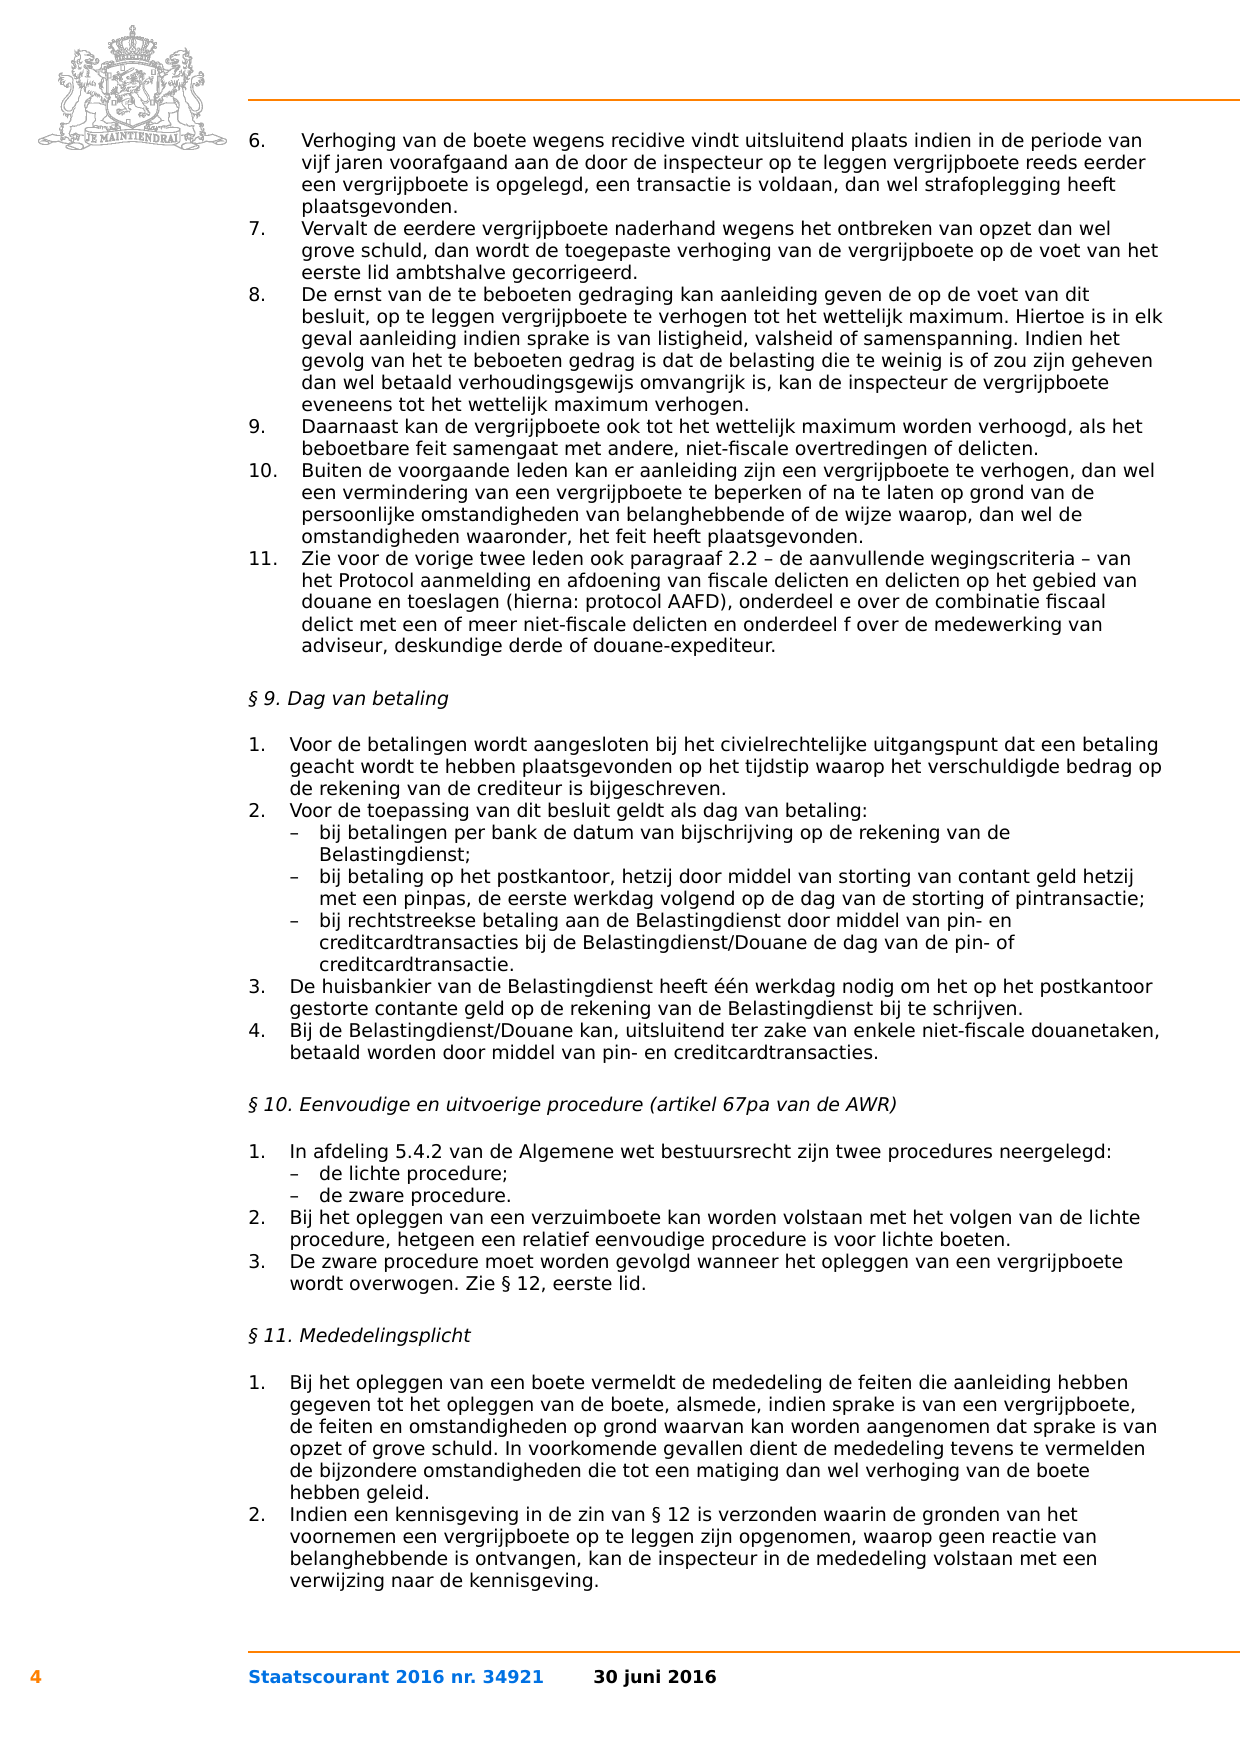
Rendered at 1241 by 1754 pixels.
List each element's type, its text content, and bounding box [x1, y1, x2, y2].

text 1. In afdeling 5.4.2 van de Algemene wet bestuursrecht zijn twee procedures neergelegd: [248, 1141, 1163, 1163]
subtitle § 9. Dag van betaling [248, 687, 1163, 709]
text 2. Indien een kennisgeving in de zin van § 12 is verzonden waarin de gronden van het voornemen een vergrijpboete op te leggen zijn opgenomen, waarop geen reactie van belanghebbende is ontvangen, kan de inspecteur in de mededeling volstaan met een verwijzing naar de kennisgeving. [248, 1504, 1163, 1592]
subtitle § 10. Eenvoudige en uitvoerige procedure (artikel 67pa van de AWR) [248, 1094, 1163, 1116]
text 7. Vervalt de eerdere vergrijpboete naderhand wegens het ontbreken van opzet dan wel grove schuld, dan wordt de toegepaste verhoging van de vergrijpboete op de voet van het eerste lid ambtshalve gecorrigeerd. [248, 218, 1163, 284]
text 9. Daarnaast kan de vergrijpboete ook tot het wettelijk maximum worden verhoogd, als het beboetbare feit samengaat met andere, niet-fiscale overtredingen of delicten. [248, 416, 1163, 459]
subtitle § 11. Mededelingsplicht [248, 1325, 1163, 1347]
text 2. Bij het opleggen van een verzuimboete kan worden volstaan met het volgen van de lichte procedure, hetgeen een relatief eenvoudige procedure is voor lichte boeten. [248, 1207, 1163, 1251]
text 10. Buiten de voorgaande leden kan er aanleiding zijn een vergrijpboete te verhogen, dan wel een vermindering van een vergrijpboete te beperken of na te laten op grond van de persoonlijke omstandigheden van belanghebbende of de wijze waarop, dan wel de omstandigheden waaronder, het feit heeft plaatsgevonden. [248, 459, 1163, 547]
text 1. Voor de betalingen wordt aangesloten bij het civielrechtelijke uitgangspunt dat een betaling geacht wordt te hebben plaatsgevonden op het tijdstip waarop het verschuldigde bedrag op de rekening van de crediteur is bijgeschreven. [248, 734, 1163, 800]
text – bij rechtstreekse betaling aan de Belastingdienst door middel van pin- en creditcardtransacties bij de Belastingdienst/Douane de dag van de pin- of creditcardtransactie. [289, 910, 1163, 976]
text 11. Zie voor de vorige twee leden ook paragraaf 2.2 – de aanvullende wegingscriteria – van het Protocol aanmelding en afdoening van fiscale delicten en delicten op het gebied van douane en toeslagen (hierna: protocol AAFD), onderdeel e over de combinatie fiscaal delict met een of meer niet-fiscale delicten en onderdeel f over de medewerking van adviseur, deskundige derde of douane-expediteur. [248, 547, 1163, 657]
text 1. Bij het opleggen van een boete vermeldt de mededeling de feiten die aanleiding hebben gegeven tot het opleggen van de boete, alsmede, indien sprake is van een vergrijpboete, de feiten en omstandigheden op grond waarvan kan worden aangenomen dat sprake is van opzet of grove schuld. In voorkomende gevallen dient de mededeling tevens te vermelden de bijzondere omstandigheden die tot een matiging dan wel verhoging van de boete hebben geleid. [248, 1372, 1163, 1504]
text 3. De zware procedure moet worden gevolgd wanneer het opleggen van een vergrijpboete wordt overwogen. Zie § 12, eerste lid. [248, 1251, 1163, 1295]
text – bij betaling op het postkantoor, hetzij door middel van storting van contant geld hetzij met een pinpas, de eerste werkdag volgend op de dag van de storting of pintransactie; [289, 866, 1163, 910]
text – bij betalingen per bank de datum van bijschrijving op de rekening van de Belastingdienst; [289, 822, 1163, 866]
text 4. Bij de Belastingdienst/Douane kan, uitsluitend ter zake van enkele niet-fiscale douanetaken, betaald worden door middel van pin- en creditcardtransacties. [248, 1020, 1163, 1064]
text – de lichte procedure; [289, 1163, 1163, 1185]
picture [38, 25, 227, 150]
text 6. Verhoging van de boete wegens recidive vindt uitsluitend plaats indien in de periode van vijf jaren voorafgaand aan de door de inspecteur op te leggen vergrijpboete reeds eerder een vergrijpboete is opgelegd, een transactie is voldaan, dan wel strafoplegging heeft plaatsgevonden. [248, 130, 1163, 218]
text 3. De huisbankier van de Belastingdienst heeft één werkdag nodig om het op het postkantoor gestorte contante geld op de rekening van de Belastingdienst bij te schrijven. [248, 976, 1163, 1020]
text 8. De ernst van de te beboeten gedraging kan aanleiding geven de op de voet van dit besluit, op te leggen vergrijpboete te verhogen tot het wettelijk maximum. Hiertoe is in elk geval aanleiding indien sprake is van listigheid, valsheid of samenspanning. Indien het gevolg van het te beboeten gedrag is dat de belasting die te weinig is of zou zijn geheven dan wel betaald verhoudingsgewijs omvangrijk is, kan de inspecteur de vergrijpboete eveneens tot het wettelijk maximum verhogen. [248, 284, 1163, 416]
text – de zware procedure. [289, 1185, 1163, 1207]
text 2. Voor de toepassing van dit besluit geldt als dag van betaling: [248, 800, 1163, 822]
